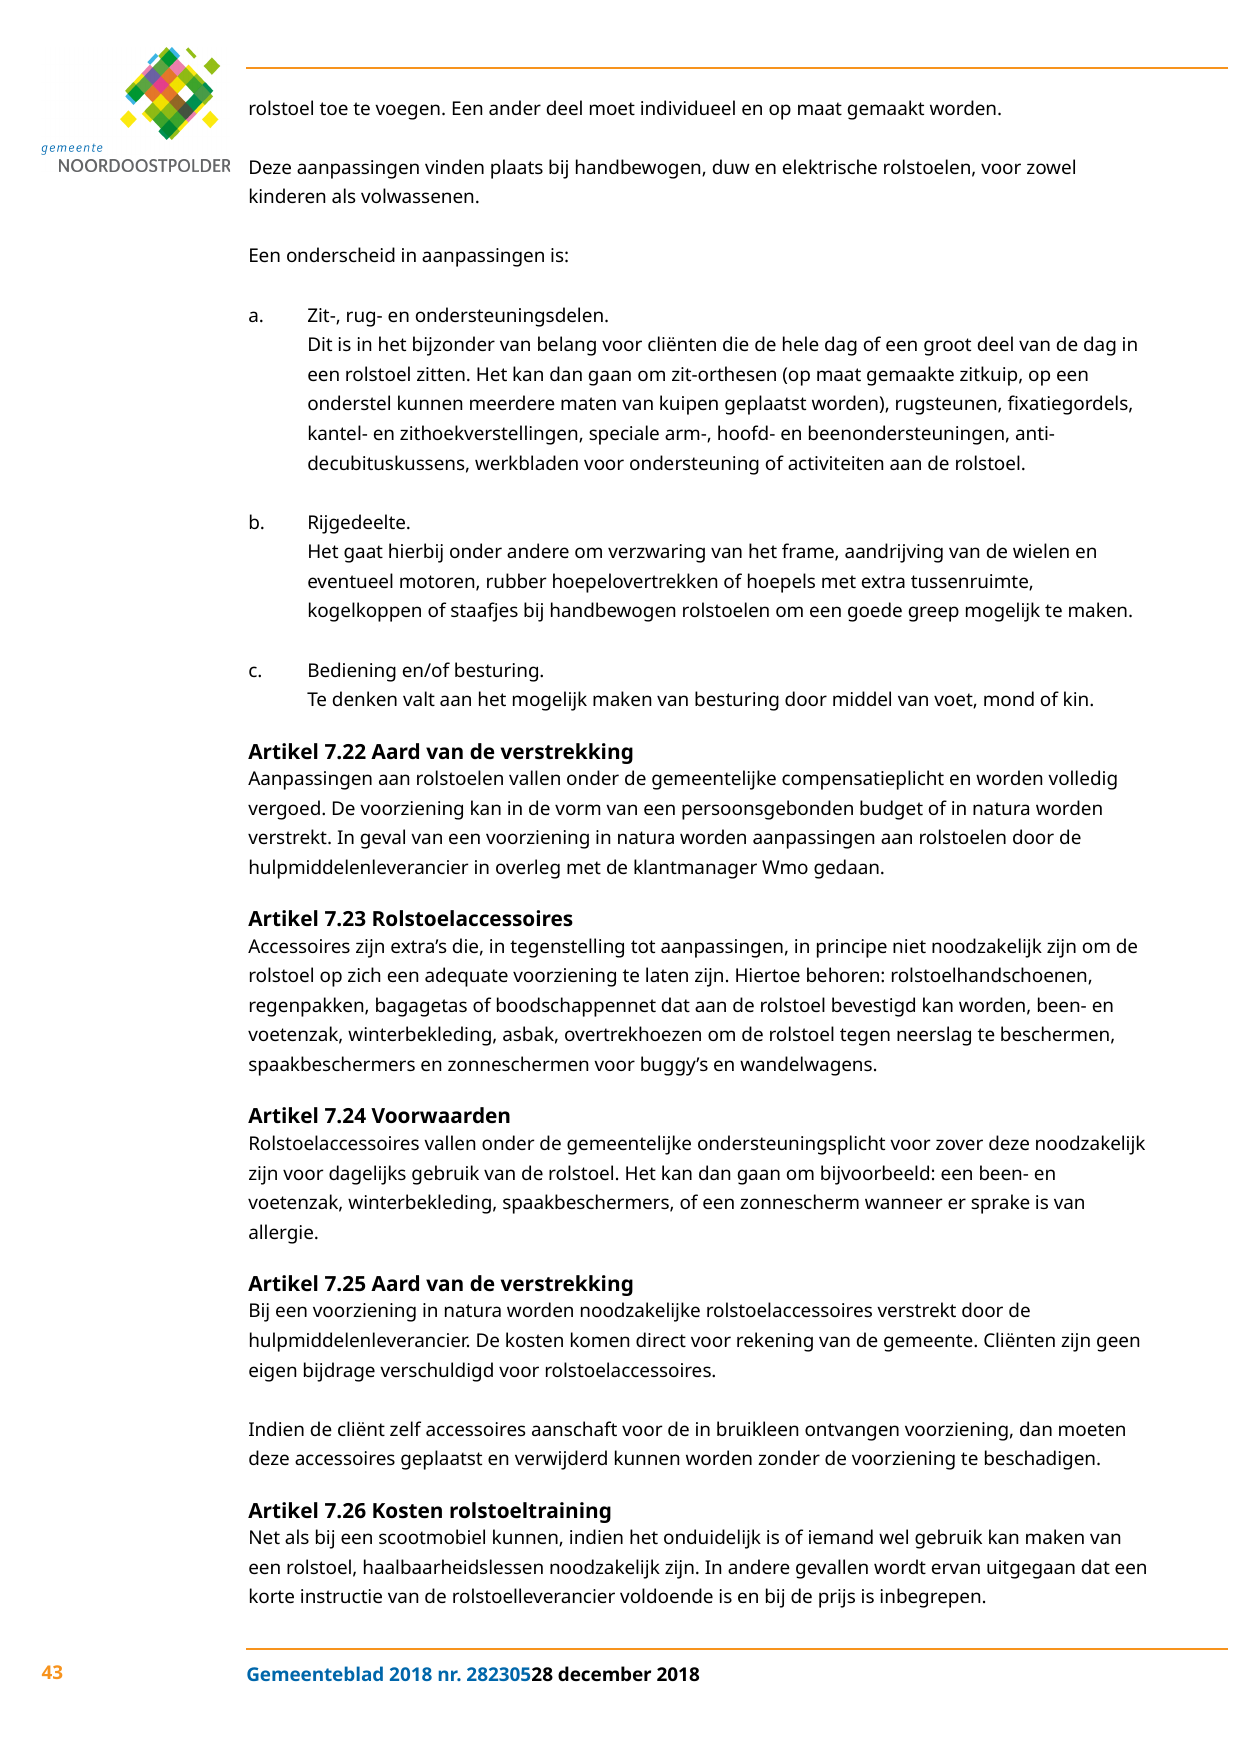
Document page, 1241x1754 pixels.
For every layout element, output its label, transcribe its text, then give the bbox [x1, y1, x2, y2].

picture [41, 47, 231, 172]
list Zit-, rug- en ondersteuningsdelen. [248, 302, 1152, 328]
text Artikel 7.22 Aard van de verstrekking [248, 737, 1152, 765]
text Artikel 7.23 Rolstoelaccessoires [248, 904, 1152, 933]
text Accessoires zijn extra’s die, in tegenstelling tot aanpassingen, in principe niet noodzakelijk zijn om de rolstoel op zich een adequate voorziening te laten zijn. Hiertoe behoren: rolstoelhandschoenen, regenpakken, bagagetas of boodschappennet dat aan de rolstoel bevestigd kan worden, been- en voetenzak, winterbekleding, asbak, overtrekhoezen om de rolstoel tegen neerslag te beschermen, spaakbeschermers en zonneschermen voor buggy’s en wandelwagens. [248, 933, 1152, 1077]
list Te denken valt aan het mogelijk maken van besturing door middel van voet, mond of kin. [248, 686, 1152, 712]
text Artikel 7.25 Aard van de verstrekking [248, 1269, 1152, 1298]
list Rijgedeelte. [248, 509, 1152, 535]
text Aanpassingen aan rolstoelen vallen onder de gemeentelijke compensatieplicht en worden volledig vergoed. De voorziening kan in de vorm van een persoonsgebonden budget of in natura worden verstrekt. In geval van een voorziening in natura worden aanpassingen aan rolstoelen door de hulpmiddelenleverancier in overleg met de klantmanager Wmo gedaan. [248, 765, 1152, 880]
text Artikel 7.26 Kosten rolstoeltraining [248, 1496, 1152, 1524]
text Indien de cliënt zelf accessoires aanschaft voor de in bruikleen ontvangen voorziening, dan moeten deze accessoires geplaatst en verwijderd kunnen worden zonder de voorziening te beschadigen. [248, 1416, 1152, 1471]
list Dit is in het bijzonder van belang voor cliënten die de hele dag of een groot deel van de dag in een rolstoel zitten. Het kan dan gaan om zit-orthesen (op maat gemaakte zitkuip, op een onderstel kunnen meerdere maten van kuipen geplaatst worden), rugsteunen, fixatiegordels, kantel- en zithoekverstellingen, speciale arm-, hoofd- en beenondersteuningen, anti-decubituskussens, werkbladen voor ondersteuning of activiteiten aan de rolstoel. [248, 331, 1152, 476]
text rolstoel toe te voegen. Een ander deel moet individueel en op maat gemaakt worden. [248, 95, 1152, 121]
list Bediening en/of besturing. [248, 657, 1152, 683]
text Deze aanpassingen vinden plaats bij handbewogen, duw en elektrische rolstoelen, voor zowel kinderen als volwassenen. [248, 154, 1152, 209]
text Net als bij een scootmobiel kunnen, indien het onduidelijk is of iemand wel gebruik kan maken van een rolstoel, haalbaarheidslessen noodzakelijk zijn. In andere gevallen wordt ervan uitgegaan dat een korte instructie van de rolstoelleverancier voldoende is en bij de prijs is inbegrepen. [248, 1524, 1152, 1609]
text Bij een voorziening in natura worden noodzakelijke rolstoelaccessoires verstrekt door de hulpmiddelenleverancier. De kosten komen direct voor rekening van de gemeente. Cliënten zijn geen eigen bijdrage verschuldigd voor rolstoelaccessoires. [248, 1298, 1152, 1383]
text Rolstoelaccessoires vallen onder de gemeentelijke ondersteuningsplicht voor zover deze noodzakelijk zijn voor dagelijks gebruik van de rolstoel. Het kan dan gaan om bijvoorbeeld: een been- en voetenzak, winterbekleding, spaakbeschermers, of een zonnescherm wanneer er sprake is van allergie. [248, 1130, 1152, 1244]
list Het gaat hierbij onder andere om verzwaring van het frame, aandrijving van de wielen en eventueel motoren, rubber hoepelovertrekken of hoepels met extra tussenruimte, kogelkoppen of staafjes bij handbewogen rolstoelen om een goede greep mogelijk te maken. [248, 538, 1152, 623]
text Artikel 7.24 Voorwaarden [248, 1102, 1152, 1130]
text Een onderscheid in aanpassingen is: [248, 243, 1152, 268]
